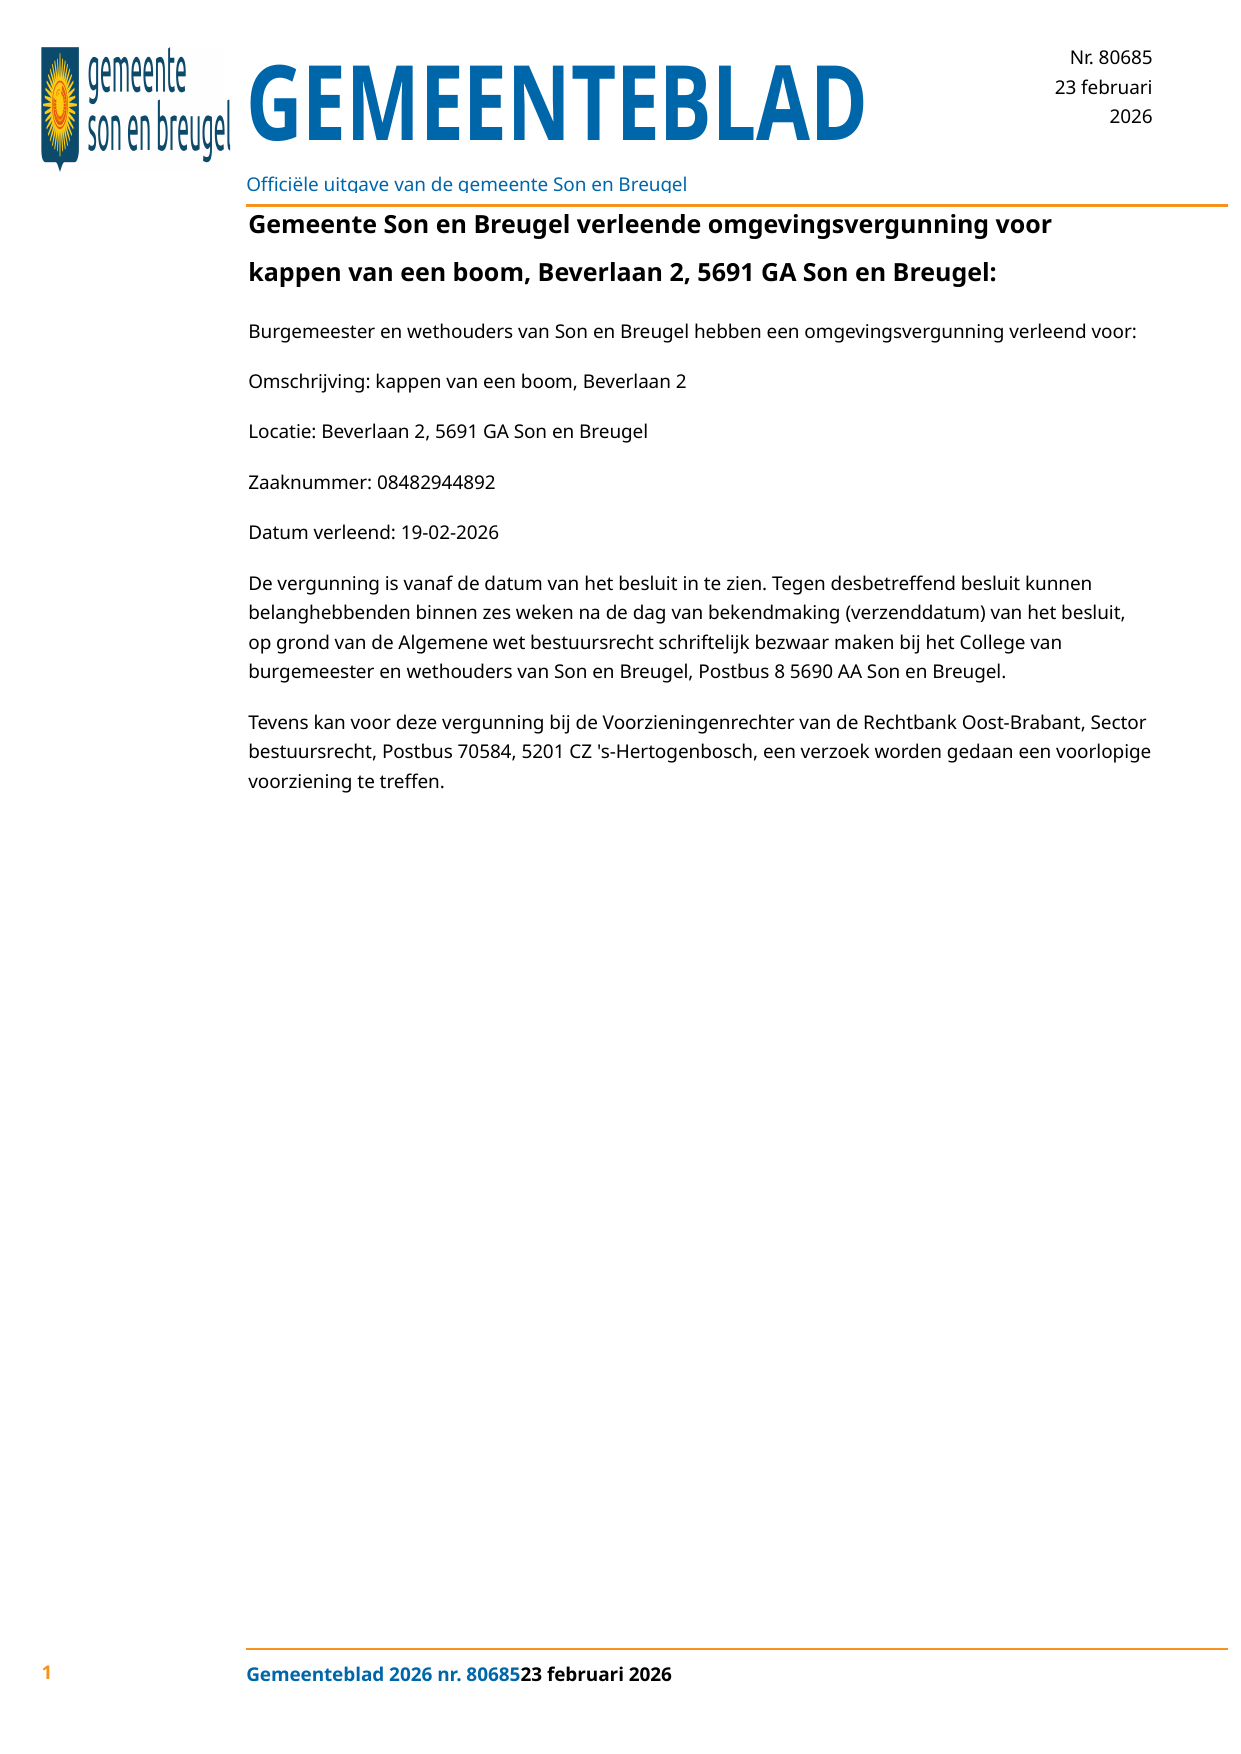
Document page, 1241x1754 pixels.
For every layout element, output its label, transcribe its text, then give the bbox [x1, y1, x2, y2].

text Gemeente Son en Breugel verleende omgevingsvergunning voor kappen van een boom, Beverlaan 2, 5691 GA Son en Breugel: [248, 207, 1152, 288]
text Tevens kan voor deze vergunning bij de Voorzieningenrechter van de Rechtbank Oost-Brabant, Sector bestuursrecht, Postbus 70584, 5201 CZ 's-Hertogenbosch, een verzoek worden gedaan een voorlopige voorziening te treffen. [248, 709, 1152, 794]
text Zaaknummer: 08482944892 [248, 469, 1152, 495]
picture [41, 47, 231, 172]
text De vergunning is vanaf de datum van het besluit in te zien. Tegen desbetreffend besluit kunnen belanghebbenden binnen zes weken na de dag van bekendmaking (verzenddatum) van het besluit, op grond van de Algemene wet bestuursrecht schriftelijk bezwaar maken bij het College van burgemeester en wethouders van Son en Breugel, Postbus 8 5690 AA Son en Breugel. [248, 570, 1152, 684]
text Burgemeester en wethouders van Son en Breugel hebben een omgevingsvergunning verleend voor: [248, 318, 1152, 344]
text Datum verleend: 19-02-2026 [248, 519, 1152, 545]
text Omschrijving: kappen van een boom, Beverlaan 2 [248, 368, 1152, 394]
text Locatie: Beverlaan 2, 5691 GA Son en Breugel [248, 419, 1152, 444]
